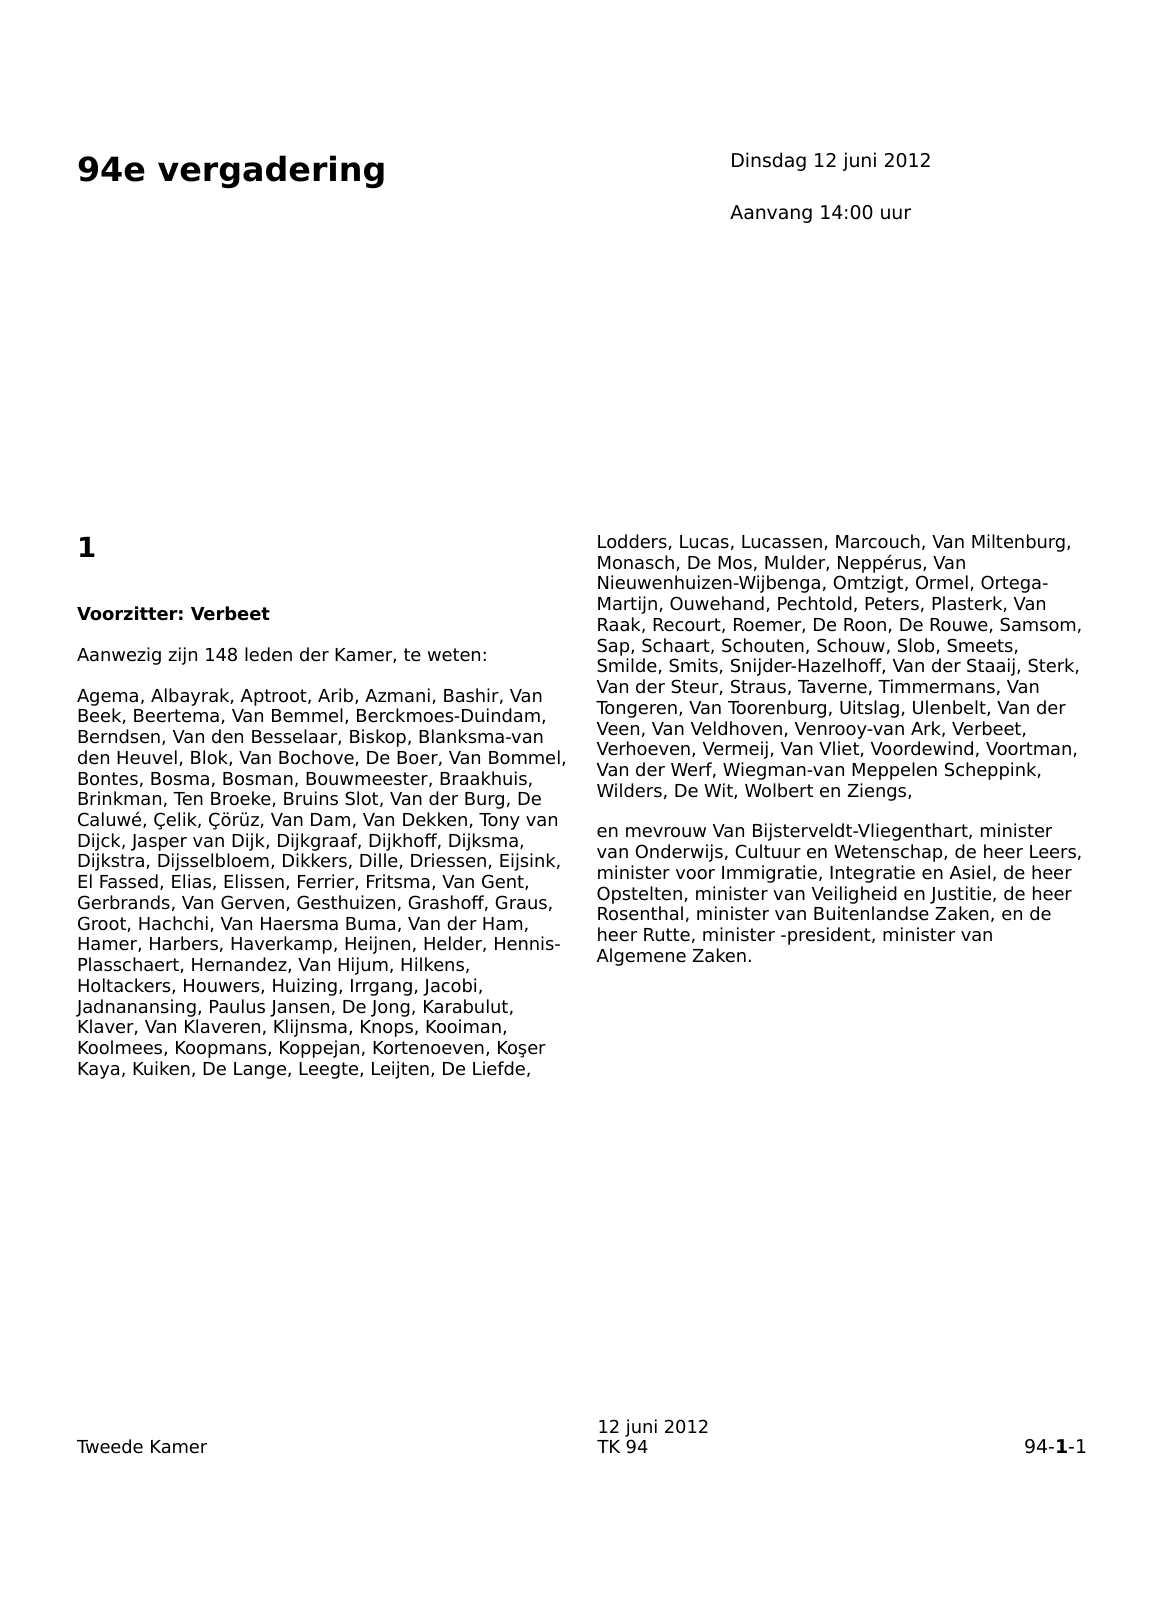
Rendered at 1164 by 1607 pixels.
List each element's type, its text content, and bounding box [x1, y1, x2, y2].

table_cell Aanvang 14:00 uur [730, 202, 1087, 254]
text Lodders, Lucas, Lucassen, Marcouch, Van Miltenburg, Monasch, De Mos, Mulder, Neppérus, Van Nieuwenhuizen-Wijbenga, Omtzigt, Ormel, Ortega-Martijn, Ouwehand, Pechtold, Peters, Plasterk, Van Raak, Recourt, Roemer, De Roon, De Rouwe, Samsom, Sap, Schaart, Schouten, Schouw, Slob, Smeets, Smilde, Smits, Snijder-Hazelhoff, Van der Staaij, Sterk, Van der Steur, Straus, Taverne, Timmermans, Van Tongeren, Van Toorenburg, Uitslag, Ulenbelt, Van der Veen, Van Veldhoven, Venrooy-van Ark, Verbeet, Verhoeven, Vermeij, Van Vliet, Voordewind, Voortman, Van der Werf, Wiegman-van Meppelen Scheppink, Wilders, De Wit, Wolbert en Ziengs, [596, 532, 1087, 801]
text Aanwezig zijn 148 leden der Kamer, te weten: [77, 645, 567, 666]
title 1 [77, 532, 567, 564]
text Voorzitter: Verbeet [77, 604, 567, 625]
table_header 94e vergadering [77, 150, 730, 254]
text Agema, Albayrak, Aptroot, Arib, Azmani, Bashir, Van Beek, Beertema, Van Bemmel, Berckmoes-Duindam, Berndsen, Van den Besselaar, Biskop, Blanksma-van den Heuvel, Blok, Van Bochove, De Boer, Van Bommel, Bontes, Bosma, Bosman, Bouwmeester, Braakhuis, Brinkman, Ten Broeke, Bruins Slot, Van der Burg, De Caluwé, Çelik, Çörüz, Van Dam, Van Dekken, Tony van Dijck, Jasper van Dijk, Dijkgraaf, Dijkhoff, Dijksma, Dijkstra, Dijsselbloem, Dikkers, Dille, Driessen, Eijsink, El Fassed, Elias, Elissen, Ferrier, Fritsma, Van Gent, Gerbrands, Van Gerven, Gesthuizen, Grashoff, Graus, Groot, Hachchi, Van Haersma Buma, Van der Ham, Hamer, Harbers, Haverkamp, Heijnen, Helder, Hennis-Plasschaert, Hernandez, Van Hijum, Hilkens, Holtackers, Houwers, Huizing, Irrgang, Jacobi, Jadnanansing, Paulus Jansen, De Jong, Karabulut, Klaver, Van Klaveren, Klijnsma, Knops, Kooiman, Koolmees, Koopmans, Koppejan, Kortenoeven, Koşer Kaya, Kuiken, De Lange, Leegte, Leijten, De Liefde, [77, 686, 567, 1079]
text en mevrouw Van Bijsterveldt-Vliegenthart, minister van Onderwijs, Cultuur en Wetenschap, de heer Leers, minister voor Immigratie, Integratie en Asiel, de heer Opstelten, minister van Veiligheid en Justitie, de heer Rosenthal, minister van Buitenlandse Zaken, en de heer Rutte, minister -president, minister van Algemene Zaken. [596, 821, 1087, 966]
table_header Dinsdag 12 juni 2012 [730, 150, 1087, 202]
